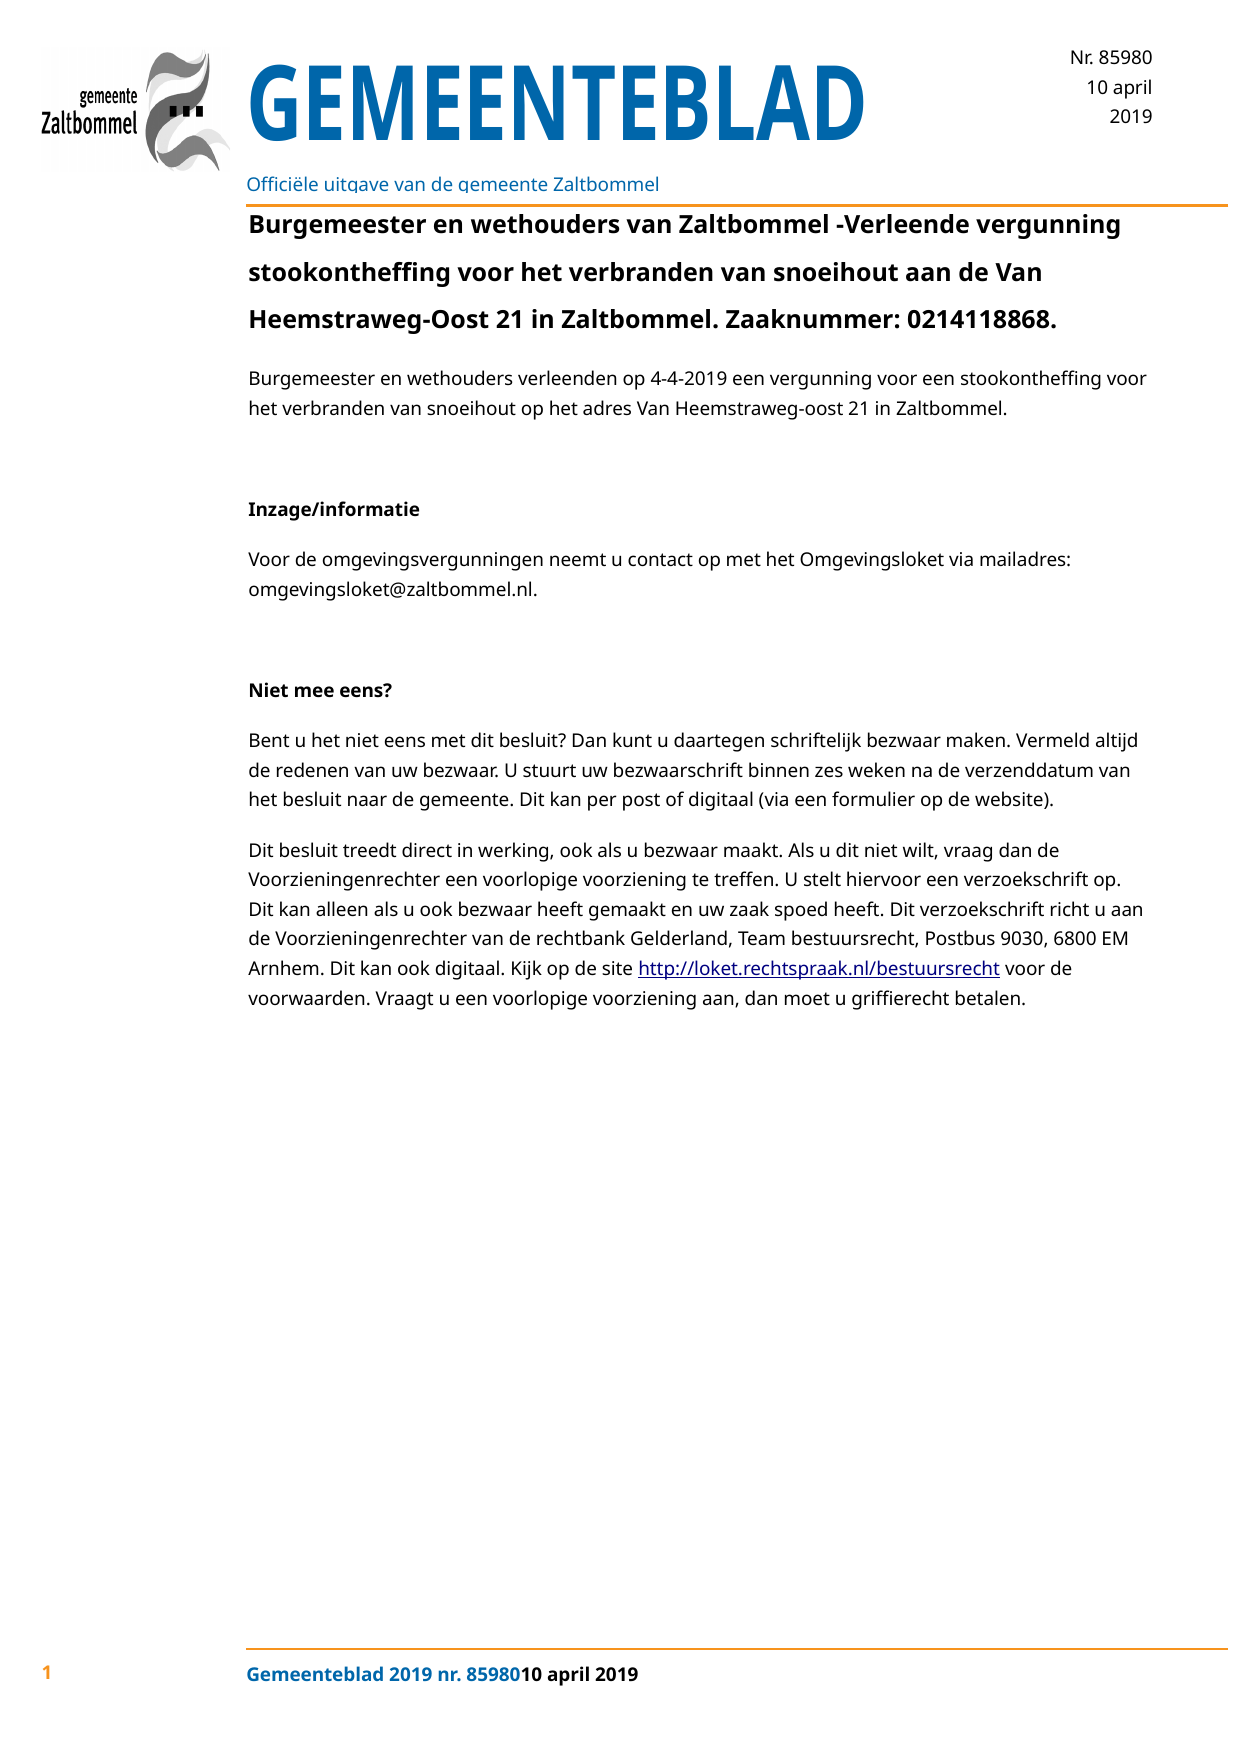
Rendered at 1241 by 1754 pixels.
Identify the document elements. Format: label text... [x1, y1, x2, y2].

text Dit besluit treedt direct in werking, ook als u bezwaar maakt. Als u dit niet wilt, vraag dan de Voorzieningenrechter een voorlopige voorziening te treffen. U stelt hiervoor een verzoekschrift op. Dit kan alleen als u ook bezwaar heeft gemaakt en uw zaak spoed heeft. Dit verzoekschrift richt u aan de Voorzieningenrechter van de rechtbank Gelderland, Team bestuursrecht, Postbus 9030, 6800 EM Arnhem. Dit kan ook digitaal. Kijk op de site http://loket.rechtspraak.nl/bestuursrecht voor de voorwaarden. Vraagt u een voorlopige voorziening aan, dan moet u griffierecht betalen. [248, 837, 1152, 1010]
text Voor de omgevingsvergunningen neemt u contact op met het Omgevingsloket via mailadres: omgevingsloket@zaltbommel.nl. [248, 546, 1152, 602]
text Burgemeester en wethouders van Zaltbommel -Verleende vergunning stookontheffing voor het verbranden van snoeihout aan de Van Heemstraweg-Oost 21 in Zaltbommel. Zaaknummer: 0214118868. [248, 207, 1152, 336]
picture [41, 47, 231, 172]
text Niet mee eens? [248, 677, 1152, 702]
text Inzage/informatie [248, 496, 1152, 522]
text Bent u het niet eens met dit besluit? Dan kunt u daartegen schriftelijk bezwaar maken. Vermeld altijd de redenen van uw bezwaar. U stuurt uw bezwaarschrift binnen zes weken na de verzenddatum van het besluit naar de gemeente. Dit kan per post of digitaal (via een formulier op de website). [248, 727, 1152, 812]
text Burgemeester en wethouders verleenden op 4-4-2019 een vergunning voor een stookontheffing voor het verbranden van snoeihout op het adres Van Heemstraweg-oost 21 in Zaltbommel. [248, 366, 1152, 421]
